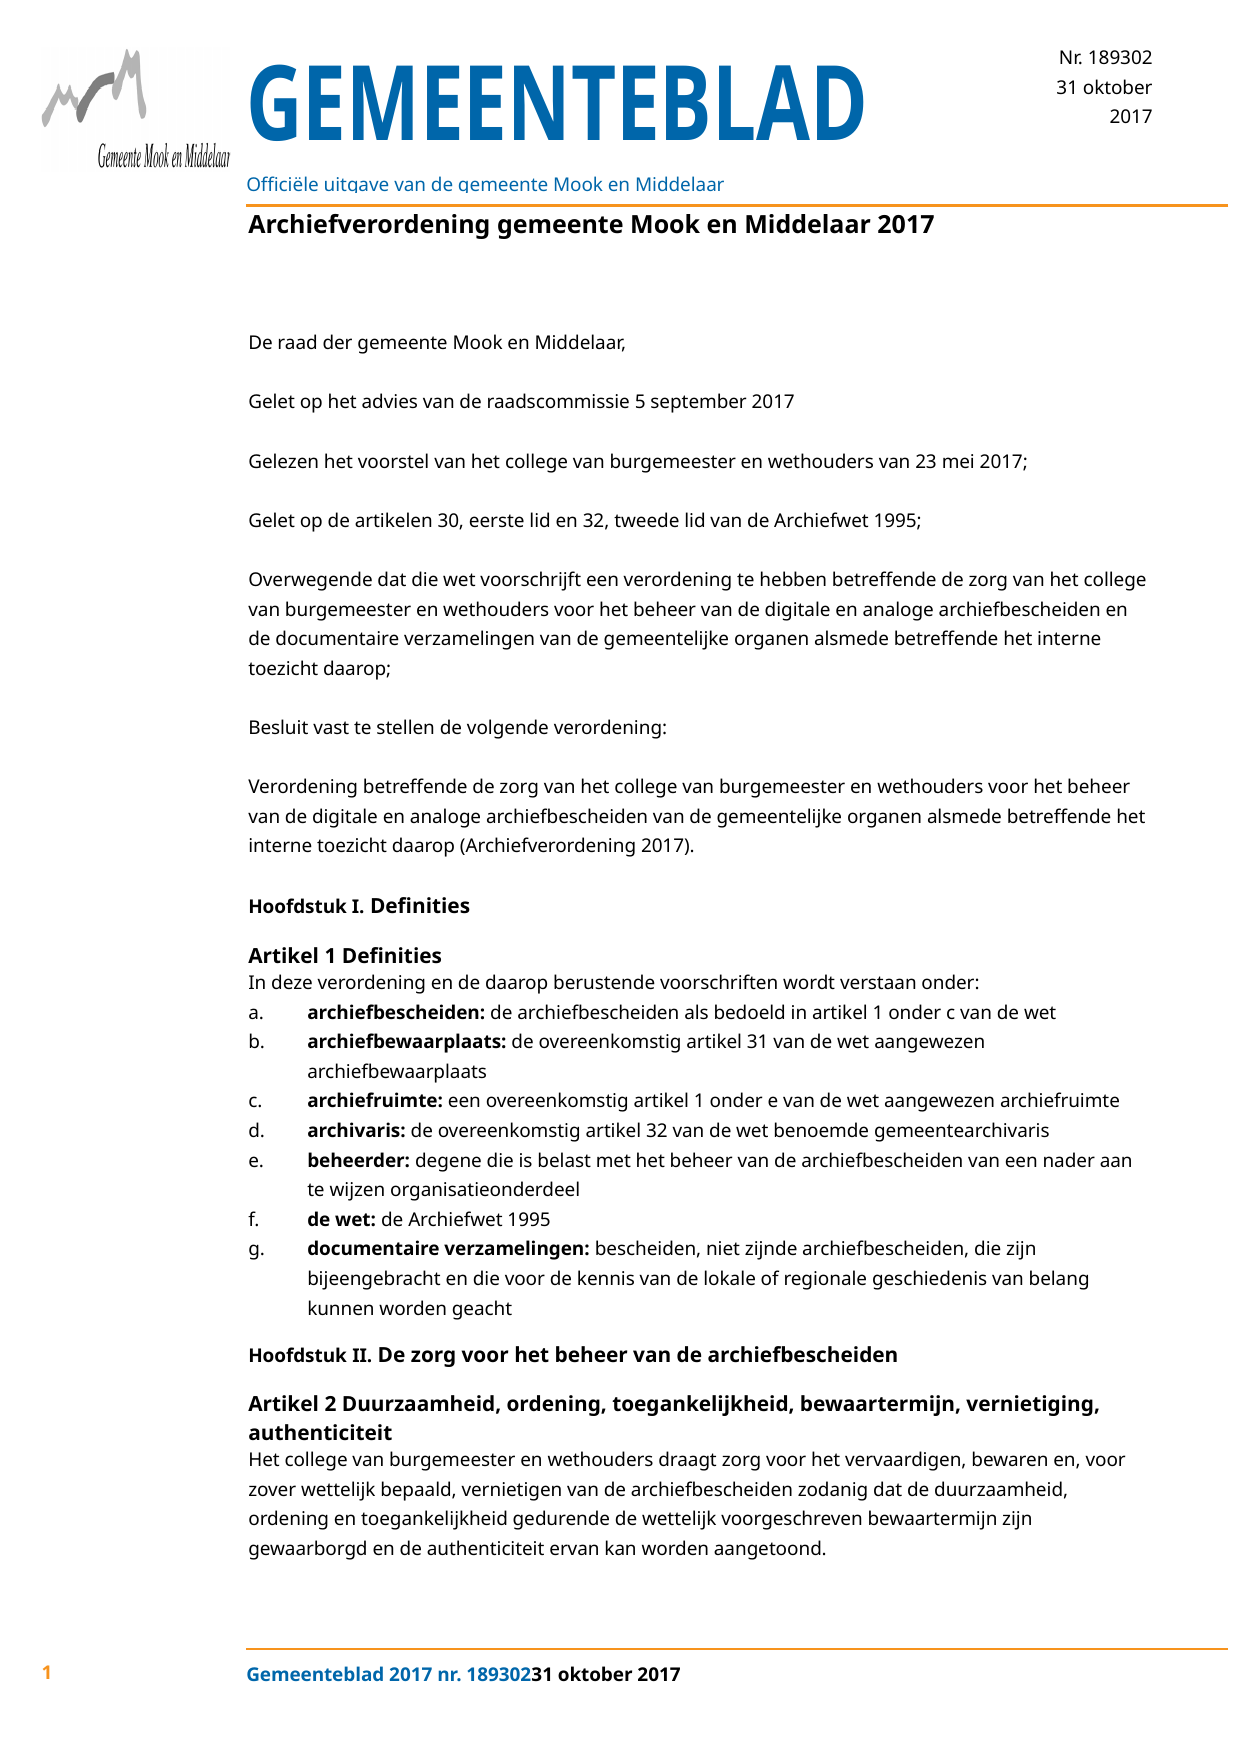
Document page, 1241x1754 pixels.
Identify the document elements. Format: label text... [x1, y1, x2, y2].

text Gelet op de artikelen 30, eerste lid en 32, tweede lid van de Archiefwet 1995; [248, 507, 1152, 533]
list archiefbescheiden: de archiefbescheiden als bedoeld in artikel 1 onder c van de wet [248, 999, 1152, 1024]
list de wet: de Archiefwet 1995 [248, 1206, 1152, 1232]
list documentaire verzamelingen: bescheiden, niet zijnde archiefbescheiden, die zijn bijeengebracht en die voor de kennis van de lokale of regionale geschiedenis van belang kunnen worden geacht [248, 1236, 1152, 1320]
list beheerder: degene die is belast met het beheer van de archiefbescheiden van een nader aan te wijzen organisatieonderdeel [248, 1147, 1152, 1202]
text In deze verordening en de daarop berustende voorschriften wordt verstaan onder: [248, 969, 1152, 995]
list archivaris: de overeenkomstig artikel 32 van de wet benoemde gemeentearchivaris [248, 1117, 1152, 1143]
text Hoofdstuk II. De zorg voor het beheer van de archiefbescheiden [248, 1340, 1152, 1369]
text Artikel 1 Definities [248, 941, 1152, 969]
text Gelezen het voorstel van het college van burgemeester en wethouders van 23 mei 2017; [248, 448, 1152, 473]
text Besluit vast te stellen de volgende verordening: [248, 714, 1152, 740]
picture [41, 47, 231, 172]
list archiefbewaarplaats: de overeenkomstig artikel 31 van de wet aangewezen archiefbewaarplaats [248, 1028, 1152, 1084]
text Artikel 2 Duurzaamheid, ordening, toegankelijkheid, bewaartermijn, vernietiging, authenticiteit [248, 1389, 1152, 1446]
text Verordening betreffende de zorg van het college van burgemeester en wethouders voor het beheer van de digitale en analoge archiefbescheiden van de gemeentelijke organen alsmede betreffende het interne toezicht daarop (Archiefverordening 2017). [248, 773, 1152, 858]
text Archiefverordening gemeente Mook en Middelaar 2017 [248, 207, 1152, 241]
text Hoofdstuk I. Definities [248, 892, 1152, 920]
text Gelet op het advies van de raadscommissie 5 september 2017 [248, 389, 1152, 414]
text Overwegende dat die wet voorschrijft een verordening te hebben betreffende de zorg van het college van burgemeester en wethouders voor het beheer van de digitale en analoge archiefbescheiden en de documentaire verzamelingen van de gemeentelijke organen alsmede betreffende het interne toezicht daarop; [248, 566, 1152, 681]
text De raad der gemeente Mook en Middelaar, [248, 329, 1152, 355]
text Het college van burgemeester en wethouders draagt zorg voor het vervaardigen, bewaren en, voor zover wettelijk bepaald, vernietigen van de archiefbescheiden zodanig dat de duurzaamheid, ordening en toegankelijkheid gedurende de wettelijk voorgeschreven bewaartermijn zijn gewaarborgd en de authenticiteit ervan kan worden aangetoond. [248, 1446, 1152, 1561]
list archiefruimte: een overeenkomstig artikel 1 onder e van de wet aangewezen archiefruimte [248, 1088, 1152, 1113]
